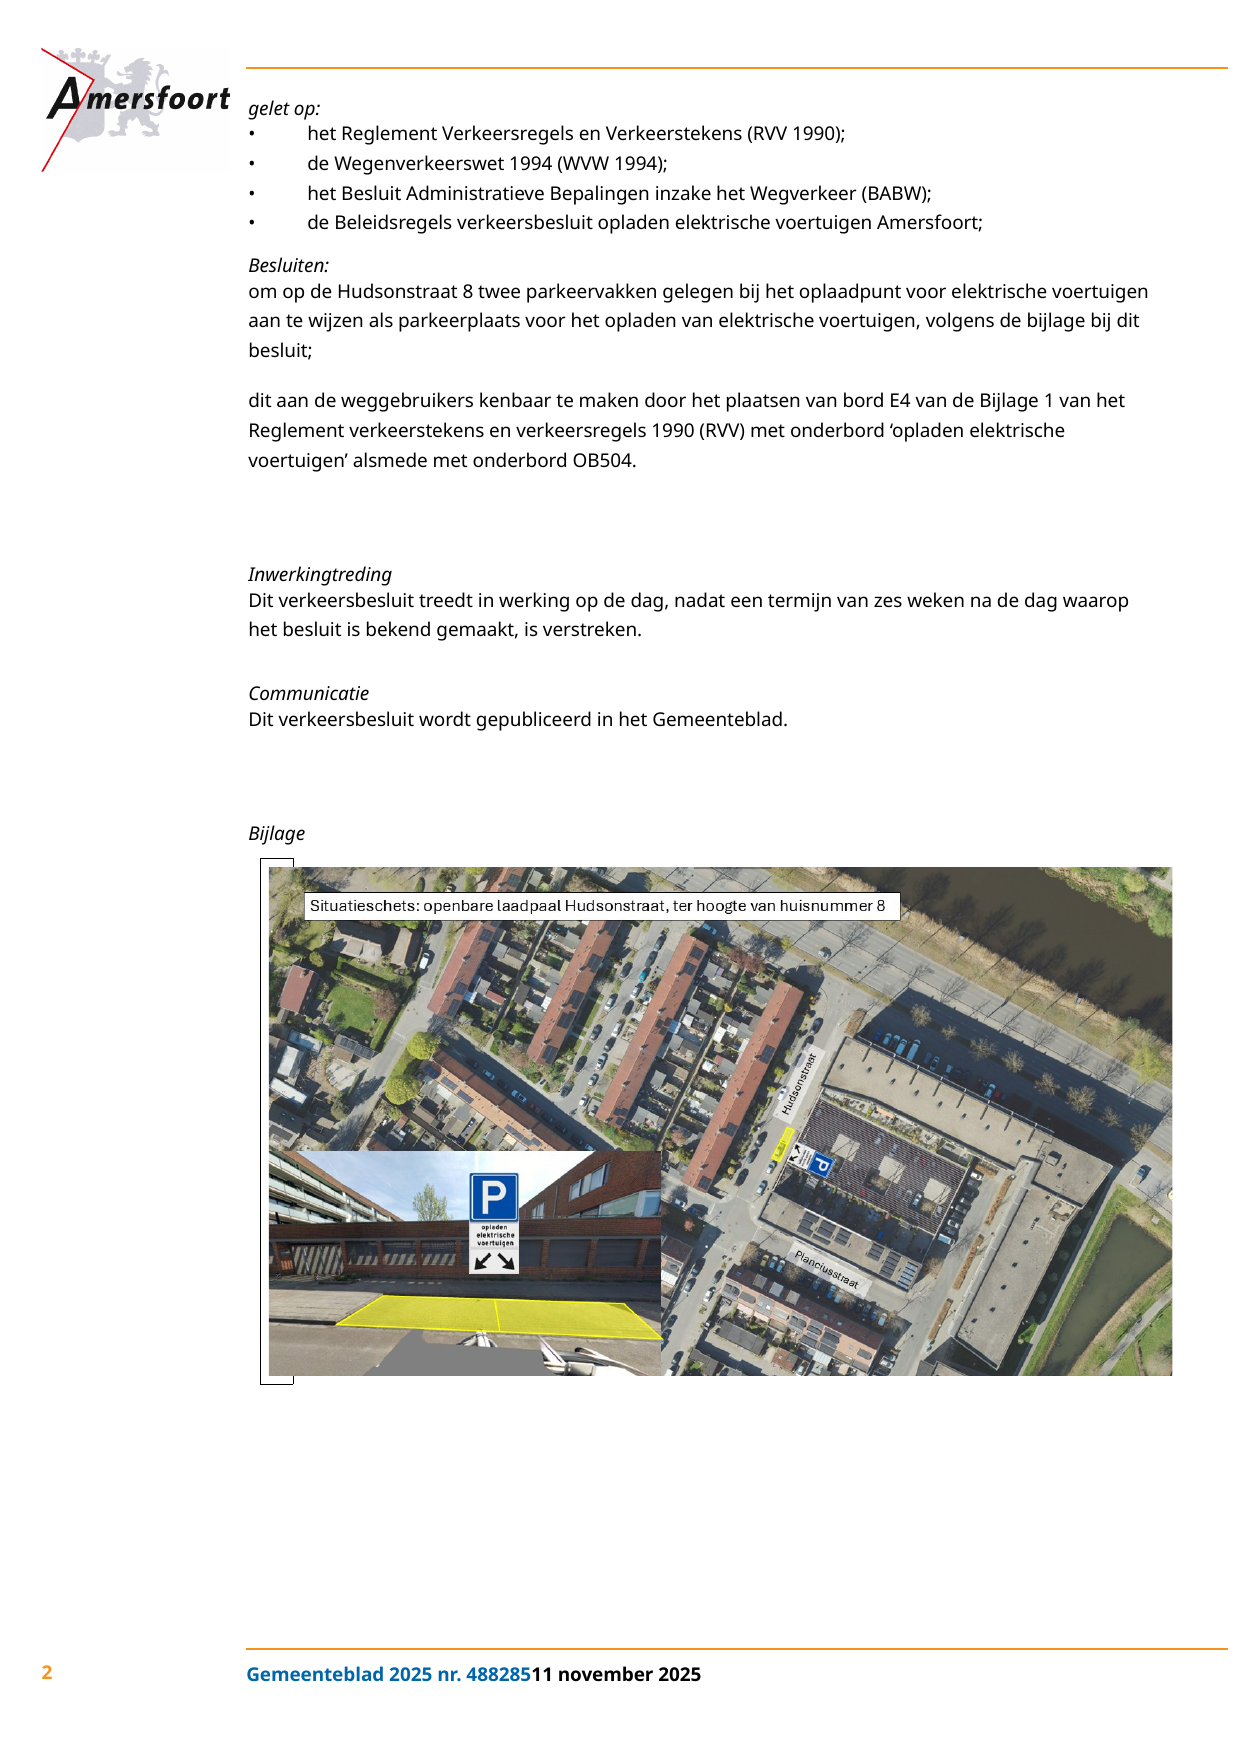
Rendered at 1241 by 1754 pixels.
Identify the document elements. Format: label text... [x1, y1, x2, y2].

list het Besluit Administratieve Bepalingen inzake het Wegverkeer (BABW); [248, 180, 1152, 205]
list het Reglement Verkeersregels en Verkeerstekens (RVV 1990); [248, 121, 1152, 146]
text Communicatie [248, 681, 1152, 706]
text gelet op: [248, 95, 1152, 121]
text dit aan de weggebruikers kenbaar te maken door het plaatsen van bord E4 van de Bijlage 1 van het Reglement verkeerstekens en verkeersregels 1990 (RVV) met onderbord ‘opladen elektrische voertuigen’ alsmede met onderbord OB504. [248, 388, 1152, 473]
text Dit verkeersbesluit wordt gepubliceerd in het Gemeenteblad. [248, 706, 1152, 732]
text Bijlage [248, 821, 1152, 846]
list de Wegenverkeerswet 1994 (WVW 1994); [248, 150, 1152, 176]
picture [41, 47, 231, 172]
text Besluiten: [248, 252, 1152, 278]
list de Beleidsregels verkeersbesluit opladen elektrische voertuigen Amersfoort; [248, 209, 1152, 235]
text Dit verkeersbesluit treedt in werking op de dag, nadat een termijn van zes weken na de dag waarop het besluit is bekend gemaakt, is verstreken. [248, 587, 1152, 642]
picture [268, 867, 1173, 1376]
text Inwerkingtreding [248, 561, 1152, 587]
text om op de Hudsonstraat 8 twee parkeervakken gelegen bij het oplaadpunt voor elektrische voertuigen aan te wijzen als parkeerplaats voor het opladen van elektrische voertuigen, volgens de bijlage bij dit besluit; [248, 278, 1152, 363]
